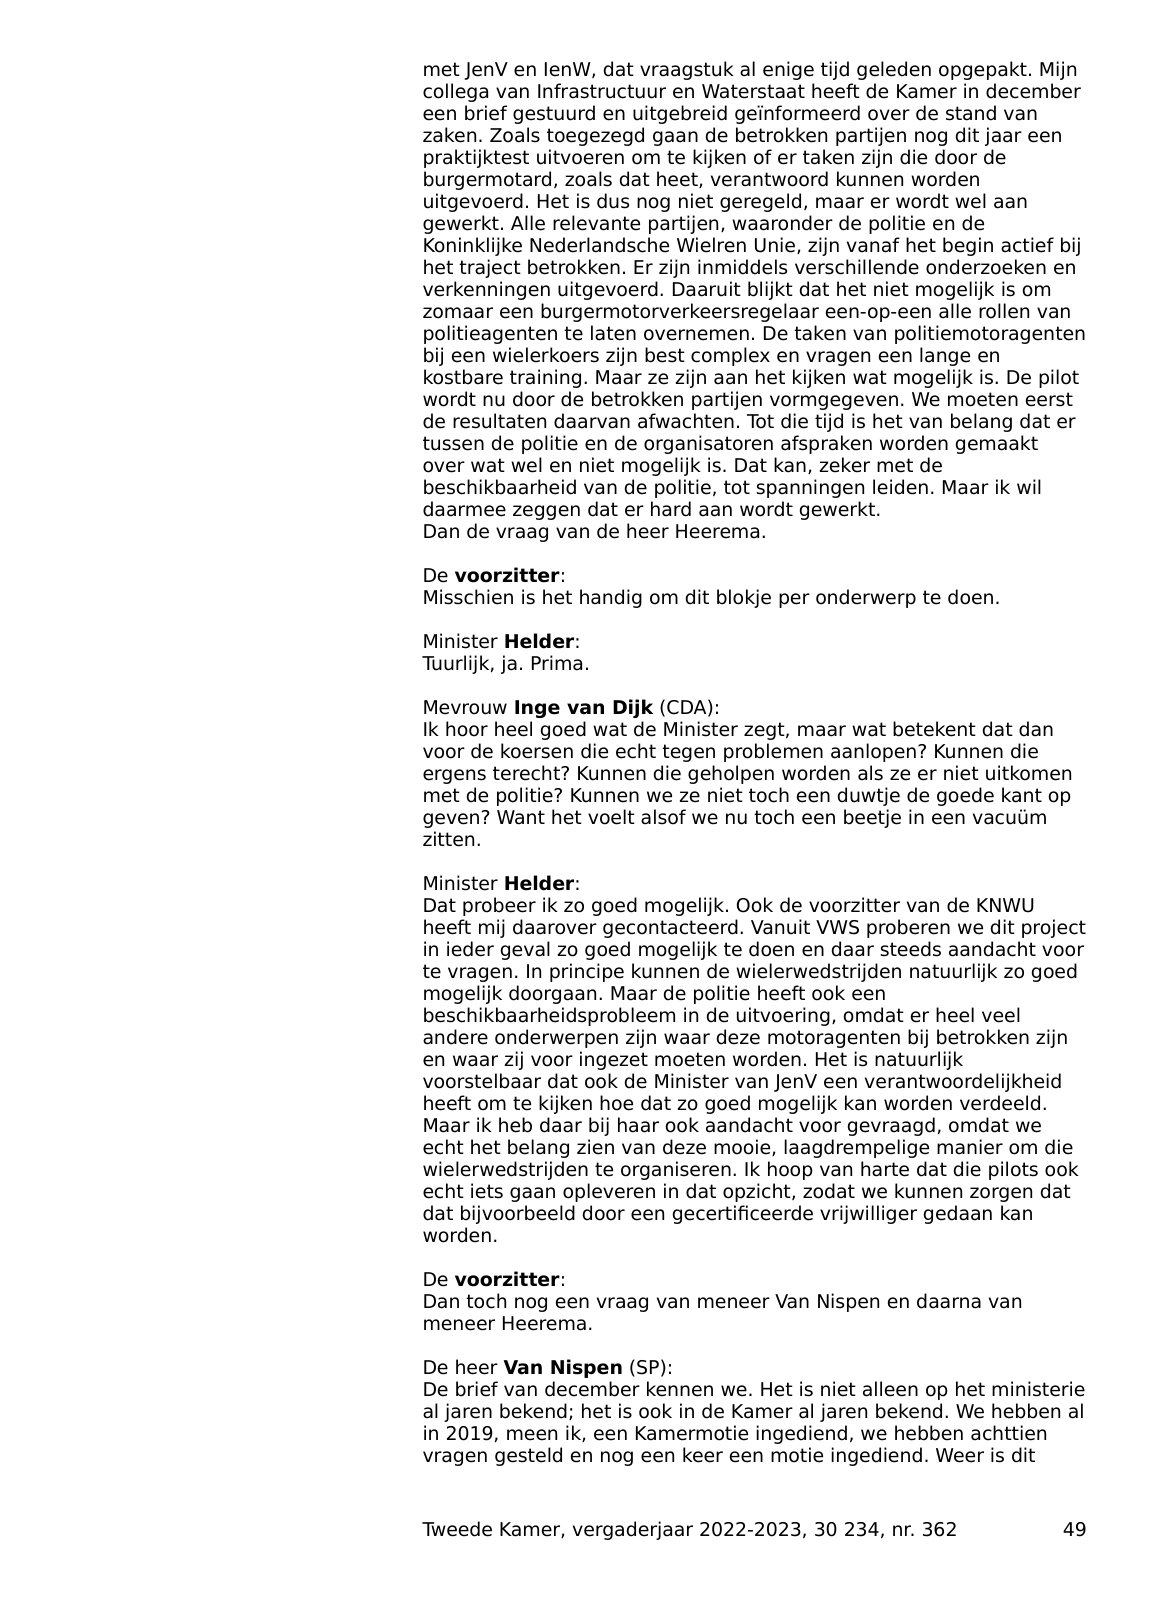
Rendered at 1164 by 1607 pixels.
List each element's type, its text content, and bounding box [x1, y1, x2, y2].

text Minister Helder: [422, 873, 1087, 895]
text met JenV en IenW, dat vraagstuk al enige tijd geleden opgepakt. Mijn collega van Infrastructuur en Waterstaat heeft de Kamer in december een brief gestuurd en uitgebreid geïnformeerd over de stand van zaken. Zoals toegezegd gaan de betrokken partijen nog dit jaar een praktijktest uitvoeren om te kijken of er taken zijn die door de burgermotard, zoals dat heet, verantwoord kunnen worden uitgevoerd. Het is dus nog niet geregeld, maar er wordt wel aan gewerkt. Alle relevante partijen, waaronder de politie en de Koninklijke Nederlandsche Wielren Unie, zijn vanaf het begin actief bij het traject betrokken. Er zijn inmiddels verschillende onderzoeken en verkenningen uitgevoerd. Daaruit blijkt dat het niet mogelijk is om zomaar een burgermotorverkeersregelaar een-op-een alle rollen van politieagenten te laten overnemen. De taken van politiemotoragenten bij een wielerkoers zijn best complex en vragen een lange en kostbare training. Maar ze zijn aan het kijken wat mogelijk is. De pilot wordt nu door de betrokken partijen vormgegeven. We moeten eerst de resultaten daarvan afwachten. Tot die tijd is het van belang dat er tussen de politie en de organisatoren afspraken worden gemaakt over wat wel en niet mogelijk is. Dat kan, zeker met de beschikbaarheid van de politie, tot spanningen leiden. Maar ik wil daarmee zeggen dat er hard aan wordt gewerkt. [422, 59, 1087, 521]
text Dan de vraag van de heer Heerema. [422, 521, 1087, 543]
text De brief van december kennen we. Het is niet alleen op het ministerie al jaren bekend; het is ook in de Kamer al jaren bekend. We hebben al in 2019, meen ik, een Kamermotie ingediend, we hebben achttien vragen gesteld en nog een keer een motie ingediend. Weer is dit [422, 1379, 1087, 1467]
text De voorzitter: [422, 1269, 1087, 1291]
text Dan toch nog een vraag van meneer Van Nispen en daarna van meneer Heerema. [422, 1291, 1087, 1335]
text Misschien is het handig om dit blokje per onderwerp te doen. [422, 587, 1087, 609]
text Tuurlijk, ja. Prima. [422, 653, 1087, 675]
text Dat probeer ik zo goed mogelijk. Ook de voorzitter van de KNWU heeft mij daarover gecontacteerd. Vanuit VWS proberen we dit project in ieder geval zo goed mogelijk te doen en daar steeds aandacht voor te vragen. In principe kunnen de wielerwedstrijden natuurlijk zo goed mogelijk doorgaan. Maar de politie heeft ook een beschikbaarheidsprobleem in de uitvoering, omdat er heel veel andere onderwerpen zijn waar deze motoragenten bij betrokken zijn en waar zij voor ingezet moeten worden. Het is natuurlijk voorstelbaar dat ook de Minister van JenV een verantwoordelijkheid heeft om te kijken hoe dat zo goed mogelijk kan worden verdeeld. Maar ik heb daar bij haar ook aandacht voor gevraagd, omdat we echt het belang zien van deze mooie, laagdrempelige manier om die wielerwedstrijden te organiseren. Ik hoop van harte dat die pilots ook echt iets gaan opleveren in dat opzicht, zodat we kunnen zorgen dat dat bijvoorbeeld door een gecertificeerde vrijwilliger gedaan kan worden. [422, 895, 1087, 1247]
text De voorzitter: [422, 565, 1087, 587]
text Minister Helder: [422, 631, 1087, 653]
text Ik hoor heel goed wat de Minister zegt, maar wat betekent dat dan voor de koersen die echt tegen problemen aanlopen? Kunnen die ergens terecht? Kunnen die geholpen worden als ze er niet uitkomen met de politie? Kunnen we ze niet toch een duwtje de goede kant op geven? Want het voelt alsof we nu toch een beetje in een vacuüm zitten. [422, 719, 1087, 851]
text Mevrouw Inge van Dijk (CDA): [422, 697, 1087, 719]
text De heer Van Nispen (SP): [422, 1357, 1087, 1379]
